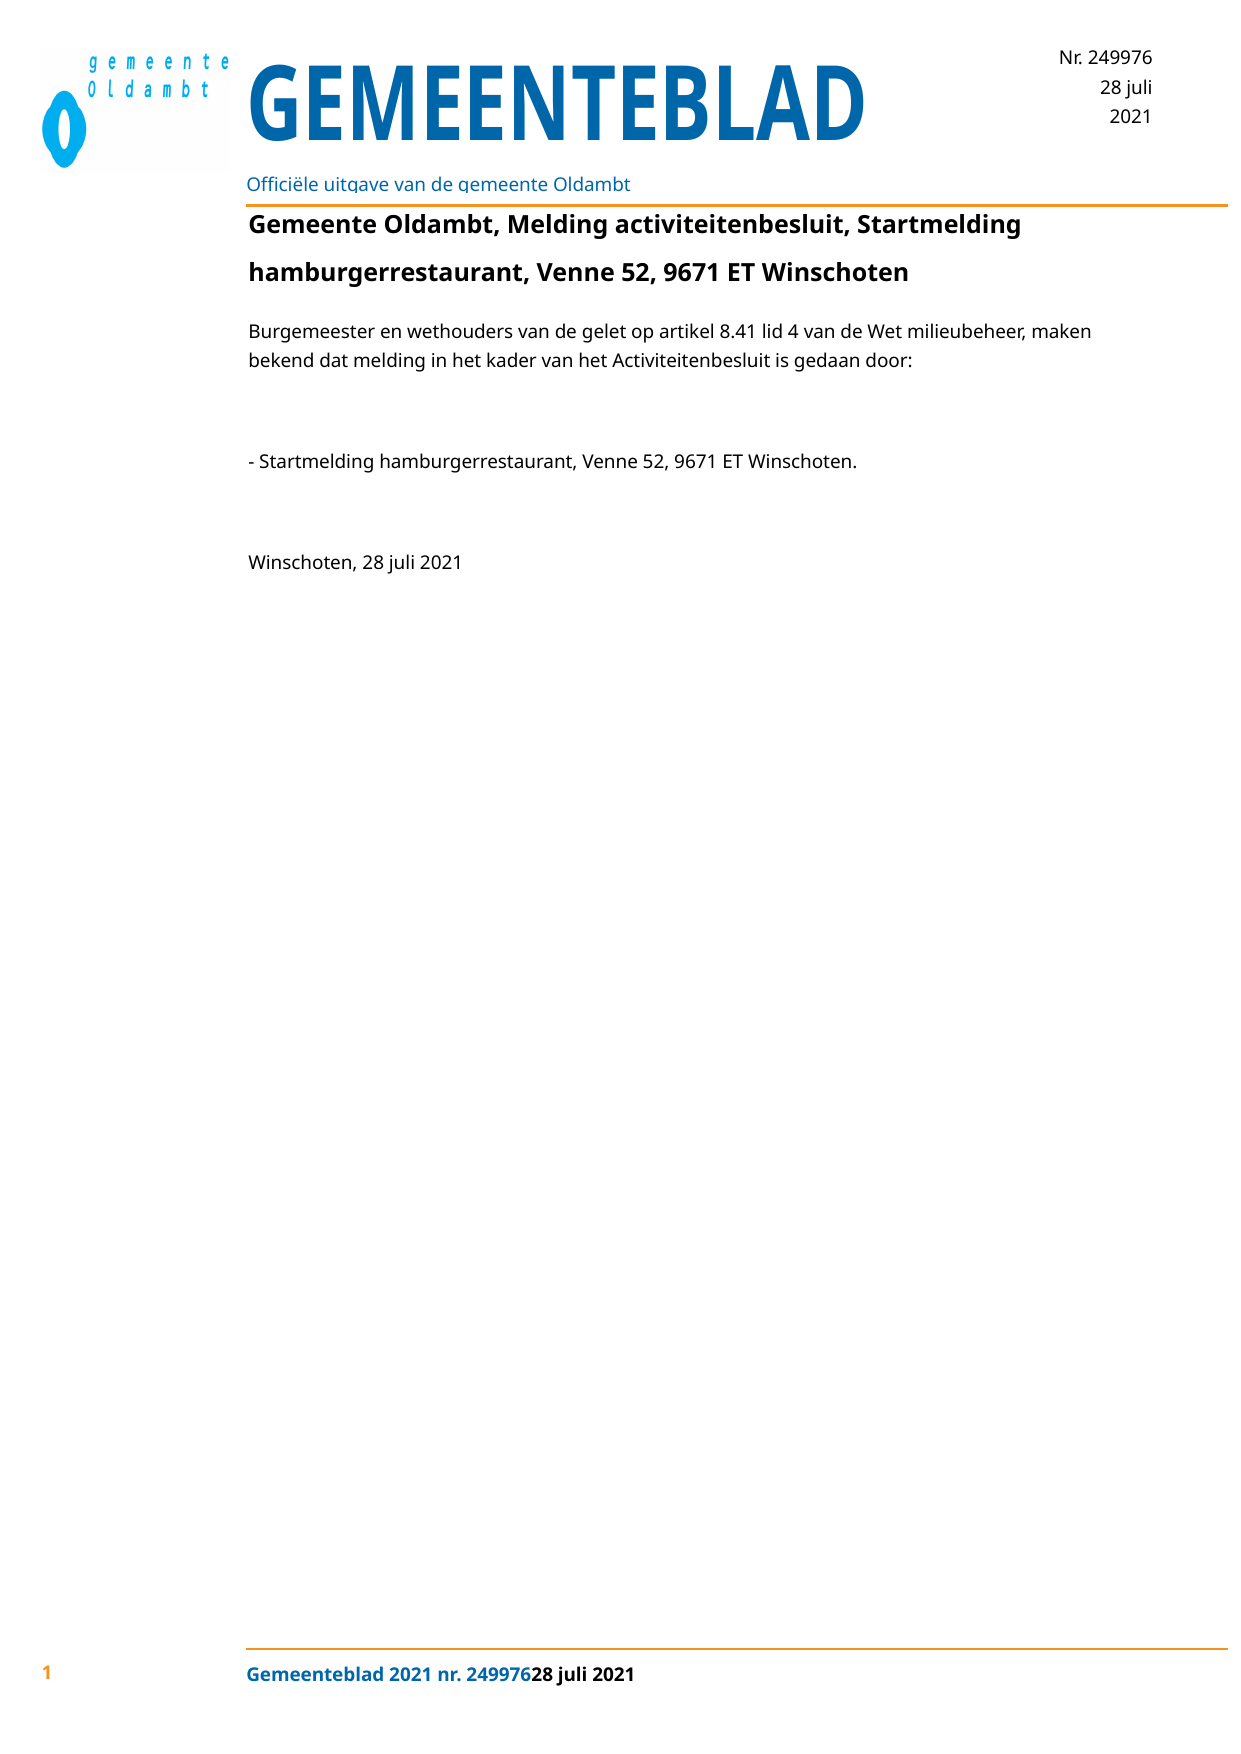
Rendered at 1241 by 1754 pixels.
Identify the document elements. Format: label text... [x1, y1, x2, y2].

text Winschoten, 28 juli 2021 [248, 549, 1152, 575]
picture [41, 47, 231, 172]
text - Startmelding hamburgerrestaurant, Venne 52, 9671 ET Winschoten. [248, 448, 1152, 474]
text Burgemeester en wethouders van de gelet op artikel 8.41 lid 4 van de Wet milieubeheer, maken bekend dat melding in het kader van het Activiteitenbesluit is gedaan door: [248, 318, 1152, 373]
text Gemeente Oldambt, Melding activiteitenbesluit, Startmelding hamburgerrestaurant, Venne 52, 9671 ET Winschoten [248, 207, 1152, 288]
